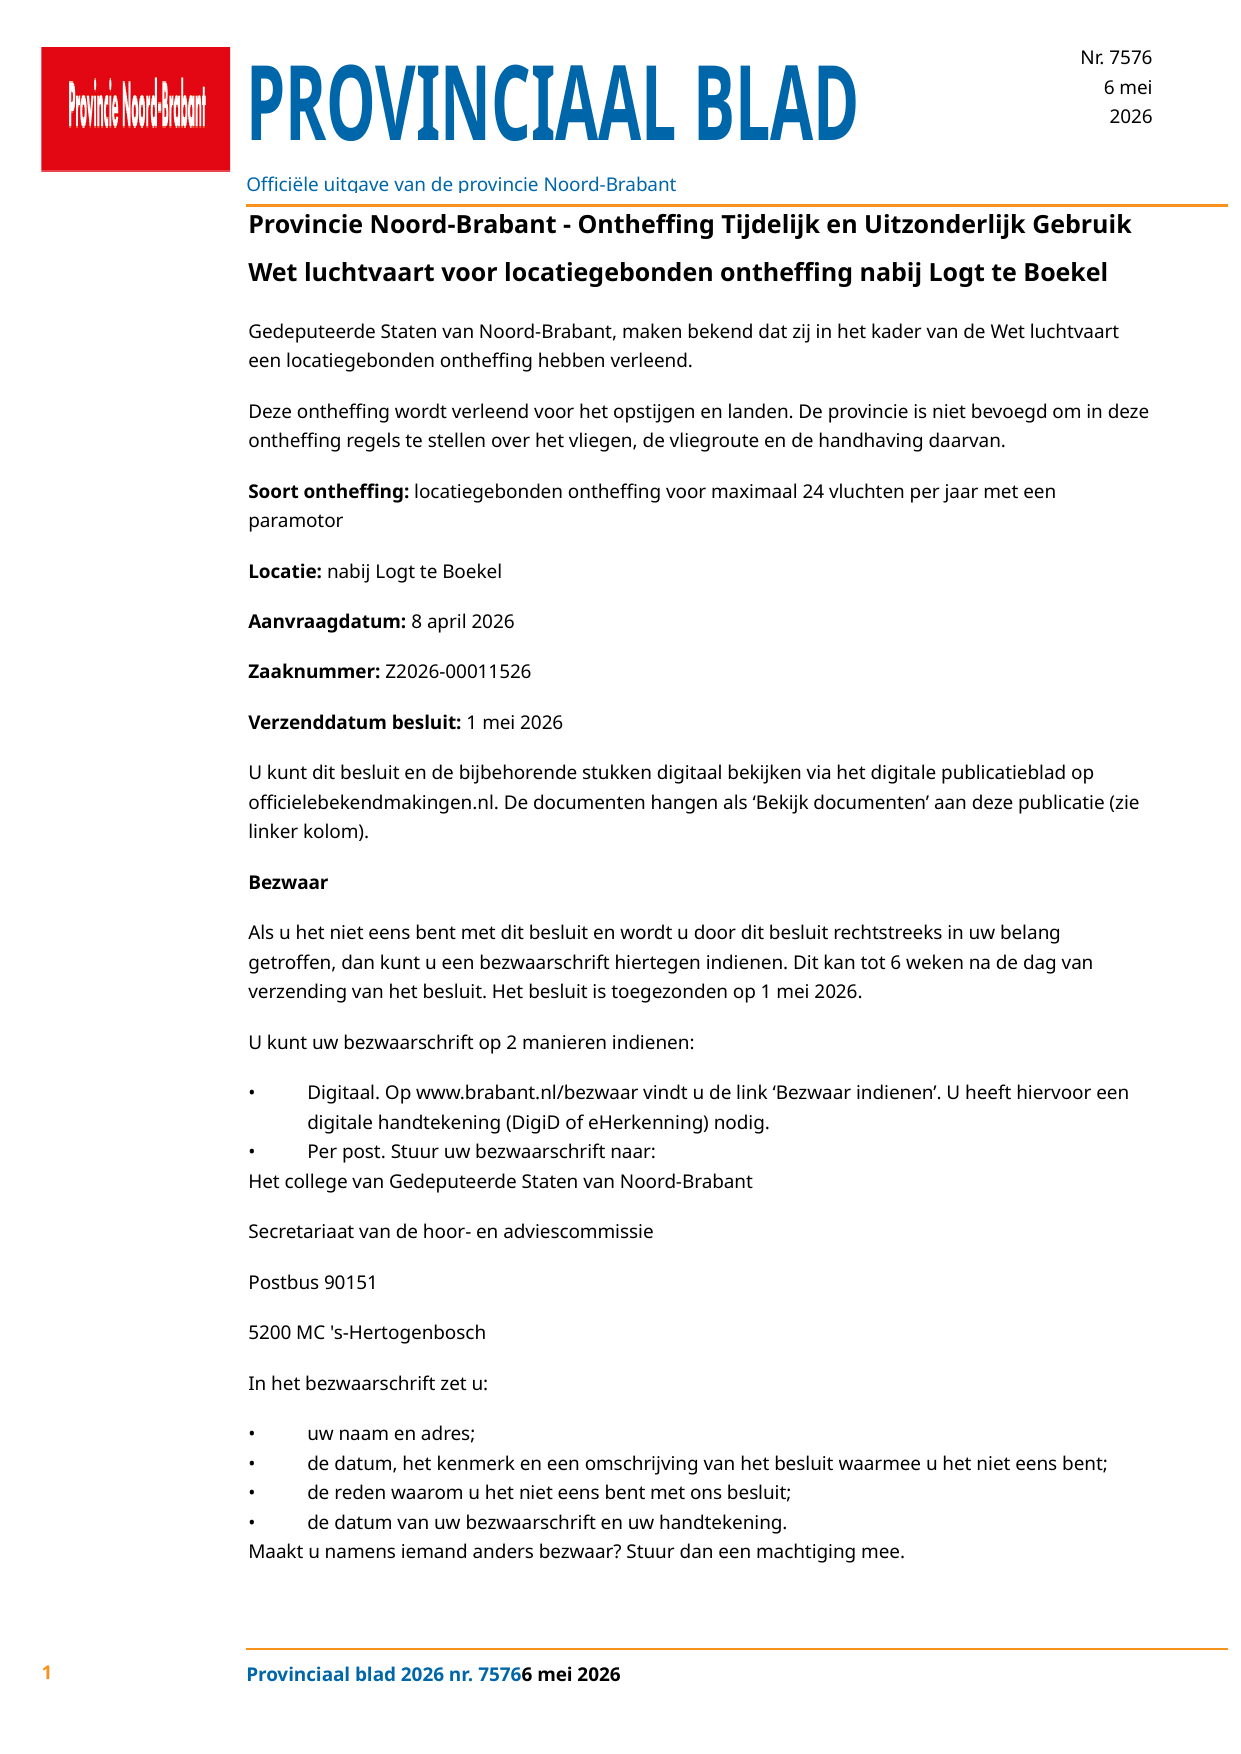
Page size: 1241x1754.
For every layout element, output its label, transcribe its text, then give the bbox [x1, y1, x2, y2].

list de reden waarom u het niet eens bent met ons besluit; [248, 1479, 1152, 1505]
text Gedeputeerde Staten van Noord-Brabant, maken bekend dat zij in het kader van de Wet luchtvaart een locatiegebonden ontheffing hebben verleend. [248, 318, 1152, 373]
list de datum, het kenmerk en een omschrijving van het besluit waarmee u het niet eens bent; [248, 1450, 1152, 1476]
text Maakt u namens iemand anders bezwaar? Stuur dan een machtiging mee. [248, 1539, 1152, 1564]
text Bezwaar [248, 869, 1152, 895]
list uw naam en adres; [248, 1420, 1152, 1446]
text Deze ontheffing wordt verleend voor het opstijgen en landen. De provincie is niet bevoegd om in deze ontheffing regels te stellen over het vliegen, de vliegroute en de handhaving daarvan. [248, 398, 1152, 453]
text Het college van Gedeputeerde Staten van Noord-Brabant [248, 1168, 1152, 1194]
text Verzenddatum besluit: 1 mei 2026 [248, 709, 1152, 735]
text U kunt uw bezwaarschrift op 2 manieren indienen: [248, 1029, 1152, 1055]
text Provincie Noord-Brabant - Ontheffing Tijdelijk en Uitzonderlijk Gebruik Wet luchtvaart voor locatiegebonden ontheffing nabij Logt te Boekel [248, 207, 1152, 288]
list Per post. Stuur uw bezwaarschrift naar: [248, 1139, 1152, 1164]
text 5200 MC 's‑Hertogenbosch [248, 1319, 1152, 1345]
text Aanvraagdatum: 8 april 2026 [248, 608, 1152, 634]
text Als u het niet eens bent met dit besluit en wordt u door dit besluit rechtstreeks in uw belang getroffen, dan kunt u een bezwaarschrift hiertegen indienen. Dit kan tot 6 weken na de dag van verzending van het besluit. Het besluit is toegezonden op 1 mei 2026. [248, 919, 1152, 1004]
text U kunt dit besluit en de bijbehorende stukken digitaal bekijken via het digitale publicatieblad op officielebekendmakingen.nl. De documenten hangen als ‘Bekijk documenten’ aan deze publicatie (zie linker kolom). [248, 759, 1152, 844]
text Zaaknummer: Z2026-00011526 [248, 659, 1152, 684]
picture [41, 47, 231, 172]
text Secretariaat van de hoor- en adviescommissie [248, 1219, 1152, 1244]
text Locatie: nabij Logt te Boekel [248, 558, 1152, 584]
text In het bezwaarschrift zet u: [248, 1370, 1152, 1396]
list Digitaal. Op www.brabant.nl/bezwaar vindt u de link ‘Bezwaar indienen’. U heeft hiervoor een digitale handtekening (DigiD of eHerkenning) nodig. [248, 1079, 1152, 1135]
text Postbus 90151 [248, 1269, 1152, 1295]
list de datum van uw bezwaarschrift en uw handtekening. [248, 1509, 1152, 1535]
text Soort ontheffing: locatiegebonden ontheffing voor maximaal 24 vluchten per jaar met een paramotor [248, 478, 1152, 533]
